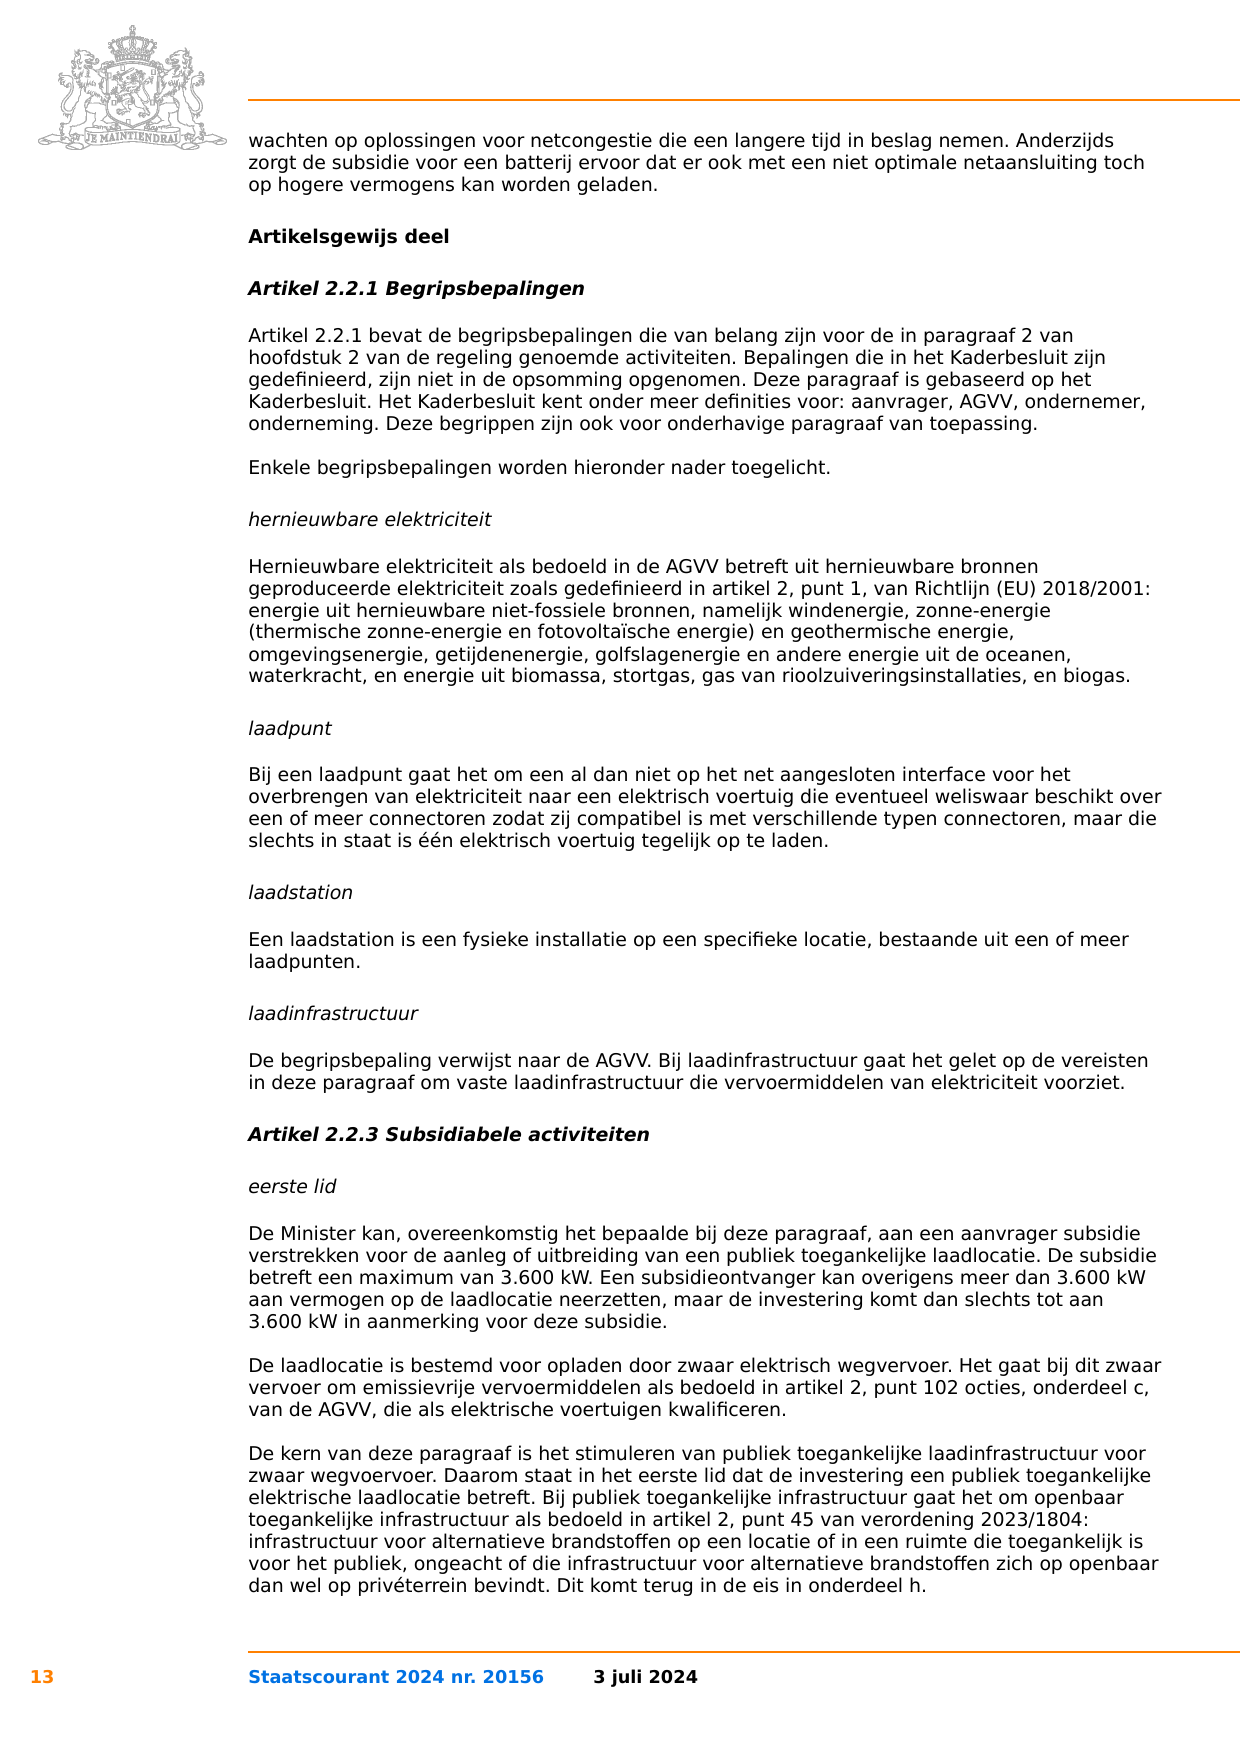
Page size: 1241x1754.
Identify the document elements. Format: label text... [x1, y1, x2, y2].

subtitle laadstation [248, 882, 1163, 904]
subtitle laadpunt [248, 717, 1163, 739]
picture [38, 25, 227, 150]
text Hernieuwbare elektriciteit als bedoeld in de AGVV betreft uit hernieuwbare bronnen geproduceerde elektriciteit zoals gedefinieerd in artikel 2, punt 1, van Richtlijn (EU) 2018/2001: energie uit hernieuwbare niet-fossiele bronnen, namelijk windenergie, zonne-energie (thermische zonne-energie en fotovoltaïsche energie) en geothermische energie, omgevingsenergie, getijdenenergie, golfslagenergie en andere energie uit de oceanen, waterkracht, en energie uit biomassa, stortgas, gas van rioolzuiveringsinstallaties, en biogas. [248, 556, 1163, 687]
subtitle eerste lid [248, 1176, 1163, 1198]
text wachten op oplossingen voor netcongestie die een langere tijd in beslag nemen. Anderzijds zorgt de subsidie voor een batterij ervoor dat er ook met een niet optimale netaansluiting toch op hogere vermogens kan worden geladen. [248, 130, 1163, 196]
text De kern van deze paragraaf is het stimuleren van publiek toegankelijke laadinfrastructuur voor zwaar wegvoervoer. Daarom staat in het eerste lid dat de investering een publiek toegankelijke elektrische laadlocatie betreft. Bij publiek toegankelijke infrastructuur gaat het om openbaar toegankelijke infrastructuur als bedoeld in artikel 2, punt 45 van verordening 2023/1804: infrastructuur voor alternatieve brandstoffen op een locatie of in een ruimte die toegankelijk is voor het publiek, ongeacht of die infrastructuur voor alternatieve brandstoffen zich op openbaar dan wel op privéterrein bevindt. Dit komt terug in de eis in onderdeel h. [248, 1443, 1163, 1597]
subtitle hernieuwbare elektriciteit [248, 508, 1163, 531]
text De Minister kan, overeenkomstig het bepaalde bij deze paragraaf, aan een aanvrager subsidie verstrekken voor de aanleg of uitbreiding van een publiek toegankelijke laadlocatie. De subsidie betreft een maximum van 3.600 kW. Een subsidieontvanger kan overigens meer dan 3.600 kW aan vermogen op de laadlocatie neerzetten, maar de investering komt dan slechts tot aan 3.600 kW in aanmerking voor deze subsidie. [248, 1223, 1163, 1333]
text Een laadstation is een fysieke installatie op een specifieke locatie, bestaande uit een of meer laadpunten. [248, 929, 1163, 973]
text Bij een laadpunt gaat het om een al dan niet op het net aangesloten interface voor het overbrengen van elektriciteit naar een elektrisch voertuig die eventueel weliswaar beschikt over een of meer connectoren zodat zij compatibel is met verschillende typen connectoren, maar die slechts in staat is één elektrisch voertuig tegelijk op te laden. [248, 764, 1163, 852]
text De laadlocatie is bestemd voor opladen door zwaar elektrisch wegvervoer. Het gaat bij dit zwaar vervoer om emissievrije vervoermiddelen als bedoeld in artikel 2, punt 102 octies, onderdeel c, van de AGVV, die als elektrische voertuigen kwalificeren. [248, 1355, 1163, 1421]
subtitle laadinfrastructuur [248, 1003, 1163, 1025]
text Enkele begripsbepalingen worden hieronder nader toegelicht. [248, 457, 1163, 478]
subtitle Artikelsgewijs deel [248, 226, 1163, 248]
subtitle Artikel 2.2.1 Begripsbepalingen [248, 278, 1163, 300]
text Artikel 2.2.1 bevat de begripsbepalingen die van belang zijn voor de in paragraaf 2 van hoofdstuk 2 van de regeling genoemde activiteiten. Bepalingen die in het Kaderbesluit zijn gedefinieerd, zijn niet in de opsomming opgenomen. Deze paragraaf is gebaseerd op het Kaderbesluit. Het Kaderbesluit kent onder meer definities voor: aanvrager, AGVV, ondernemer, onderneming. Deze begrippen zijn ook voor onderhavige paragraaf van toepassing. [248, 325, 1163, 435]
text De begripsbepaling verwijst naar de AGVV. Bij laadinfrastructuur gaat het gelet op de vereisten in deze paragraaf om vaste laadinfrastructuur die vervoermiddelen van elektriciteit voorziet. [248, 1050, 1163, 1094]
subtitle Artikel 2.2.3 Subsidiabele activiteiten [248, 1124, 1163, 1146]
